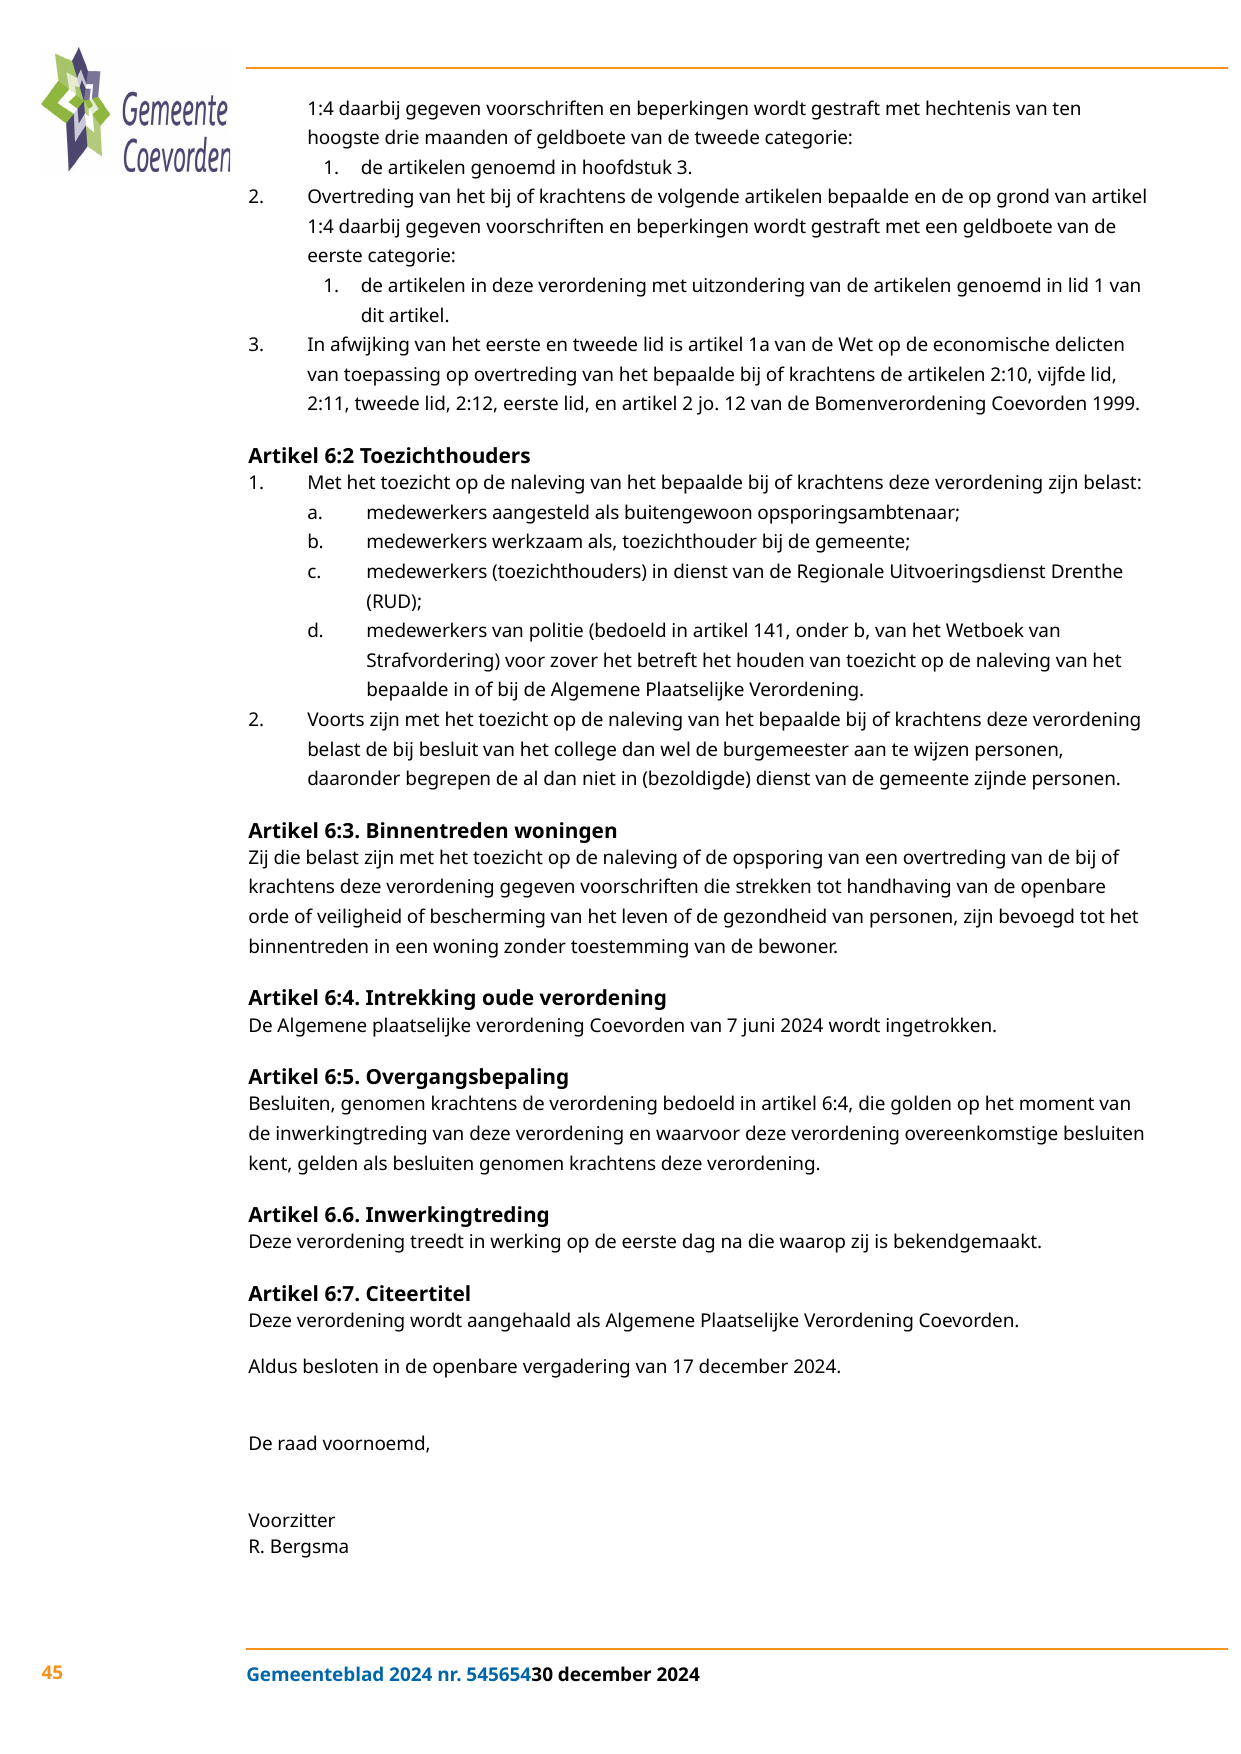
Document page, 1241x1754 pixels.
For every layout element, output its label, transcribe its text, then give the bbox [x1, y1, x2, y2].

text Artikel 6:2 Toezichthouders [248, 441, 1152, 469]
list de artikelen genoemd in hoofdstuk 3. [323, 154, 1152, 180]
text Artikel 6:4. Intrekking oude verordening [248, 983, 1152, 1012]
text Zij die belast zijn met het toezicht op de naleving of de opsporing van een overtreding van de bij of krachtens deze verordening gegeven voorschriften die strekken tot handhaving van de openbare orde of veiligheid of bescherming van het leven of de gezondheid van personen, zijn bevoegd tot het binnentreden in een woning zonder toestemming van de bewoner. [248, 844, 1152, 959]
list medewerkers aangesteld als buitengewoon opsporingsambtenaar; [307, 499, 1152, 525]
text Deze verordening wordt aangehaald als Algemene Plaatselijke Verordening Coevorden. [248, 1307, 1152, 1333]
list 1:4 daarbij gegeven voorschriften en beperkingen wordt gestraft met hechtenis van ten hoogste drie maanden of geldboete van de tweede categorie: [248, 95, 1152, 150]
text R. Bergsma [248, 1533, 1152, 1559]
list de artikelen in deze verordening met uitzondering van de artikelen genoemd in lid 1 van dit artikel. [323, 272, 1152, 328]
list Met het toezicht op de naleving van het bepaalde bij of krachtens deze verordening zijn belast: [248, 469, 1152, 495]
text De Algemene plaatselijke verordening Coevorden van 7 juni 2024 wordt ingetrokken. [248, 1012, 1152, 1037]
text Artikel 6.6. Inwerkingtreding [248, 1200, 1152, 1229]
text Voorzitter [248, 1507, 1152, 1533]
list medewerkers werkzaam als, toezichthouder bij de gemeente; [307, 529, 1152, 554]
text Artikel 6:3. Binnentreden woningen [248, 816, 1152, 844]
text Aldus besloten in de openbare vergadering van 17 december 2024. [248, 1353, 1152, 1379]
text Artikel 6:7. Citeertitel [248, 1279, 1152, 1307]
text Deze verordening treedt in werking op de eerste dag na die waarop zij is bekendgemaakt. [248, 1229, 1152, 1254]
list Overtreding van het bij of krachtens de volgende artikelen bepaalde en de op grond van artikel 1:4 daarbij gegeven voorschriften en beperkingen wordt gestraft met een geldboete van de eerste categorie: [248, 183, 1152, 268]
text De raad voornoemd, [248, 1430, 1152, 1456]
list medewerkers van politie (bedoeld in artikel 141, onder b, van het Wetboek van Strafvordering) voor zover het betreft het houden van toezicht op de naleving van het bepaalde in of bij de Algemene Plaatselijke Verordening. [307, 617, 1152, 702]
text Besluiten, genomen krachtens de verordening bedoeld in artikel 6:4, die golden op het moment van de inwerkingtreding van deze verordening en waarvoor deze verordening overeenkomstige besluiten kent, gelden als besluiten genomen krachtens deze verordening. [248, 1091, 1152, 1176]
list Voorts zijn met het toezicht op de naleving van het bepaalde bij of krachtens deze verordening belast de bij besluit van het college dan wel de burgemeester aan te wijzen personen, daaronder begrepen de al dan niet in (bezoldigde) dienst van de gemeente zijnde personen. [248, 706, 1152, 791]
list In afwijking van het eerste en tweede lid is artikel 1a van de Wet op de economische delicten van toepassing op overtreding van het bepaalde bij of krachtens de artikelen 2:10, vijfde lid, 2:11, tweede lid, 2:12, eerste lid, en artikel 2 jo. 12 van de Bomenverordening Coevorden 1999. [248, 331, 1152, 416]
picture [41, 47, 231, 172]
list medewerkers (toezichthouders) in dienst van de Regionale Uitvoeringsdienst Drenthe (RUD); [307, 558, 1152, 613]
text Artikel 6:5. Overgangsbepaling [248, 1062, 1152, 1091]
